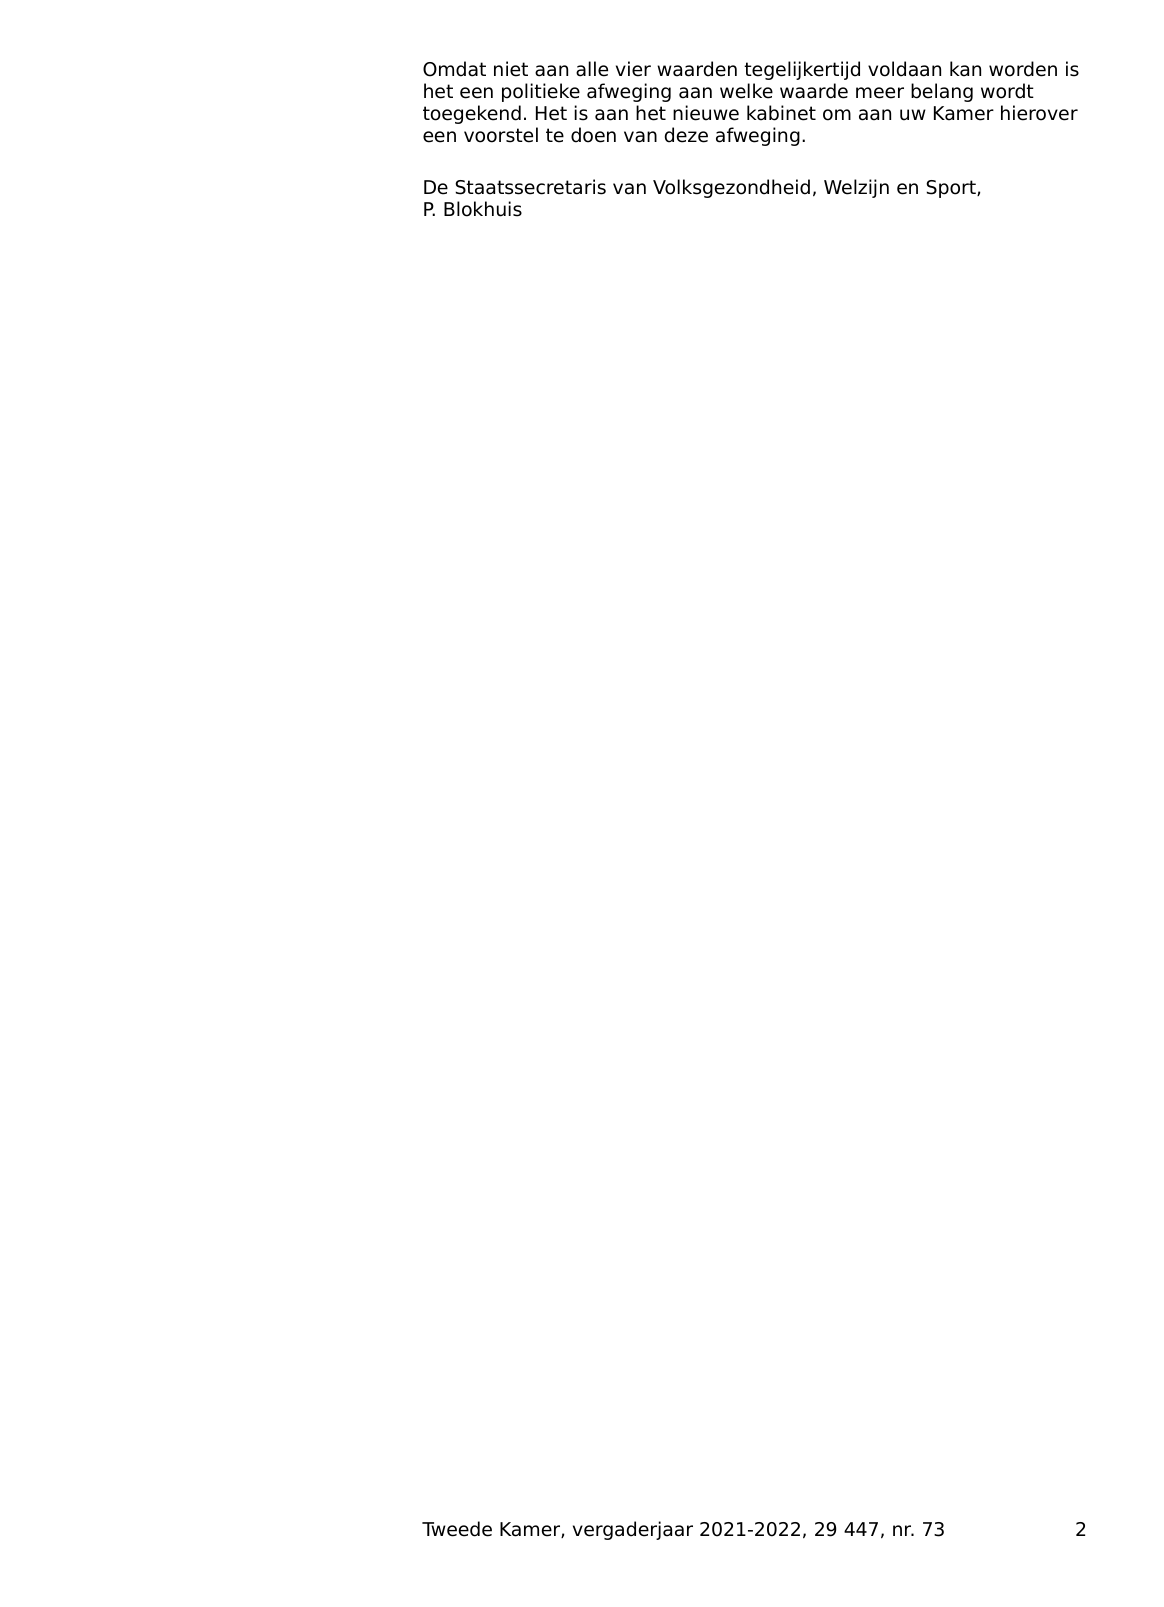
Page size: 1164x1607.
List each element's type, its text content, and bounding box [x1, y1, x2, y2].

text De Staatssecretaris van Volksgezondheid, Welzijn en Sport, P. Blokhuis [422, 177, 1087, 221]
text Omdat niet aan alle vier waarden tegelijkertijd voldaan kan worden is het een politieke afweging aan welke waarde meer belang wordt toegekend. Het is aan het nieuwe kabinet om aan uw Kamer hierover een voorstel te doen van deze afweging. [422, 59, 1087, 147]
